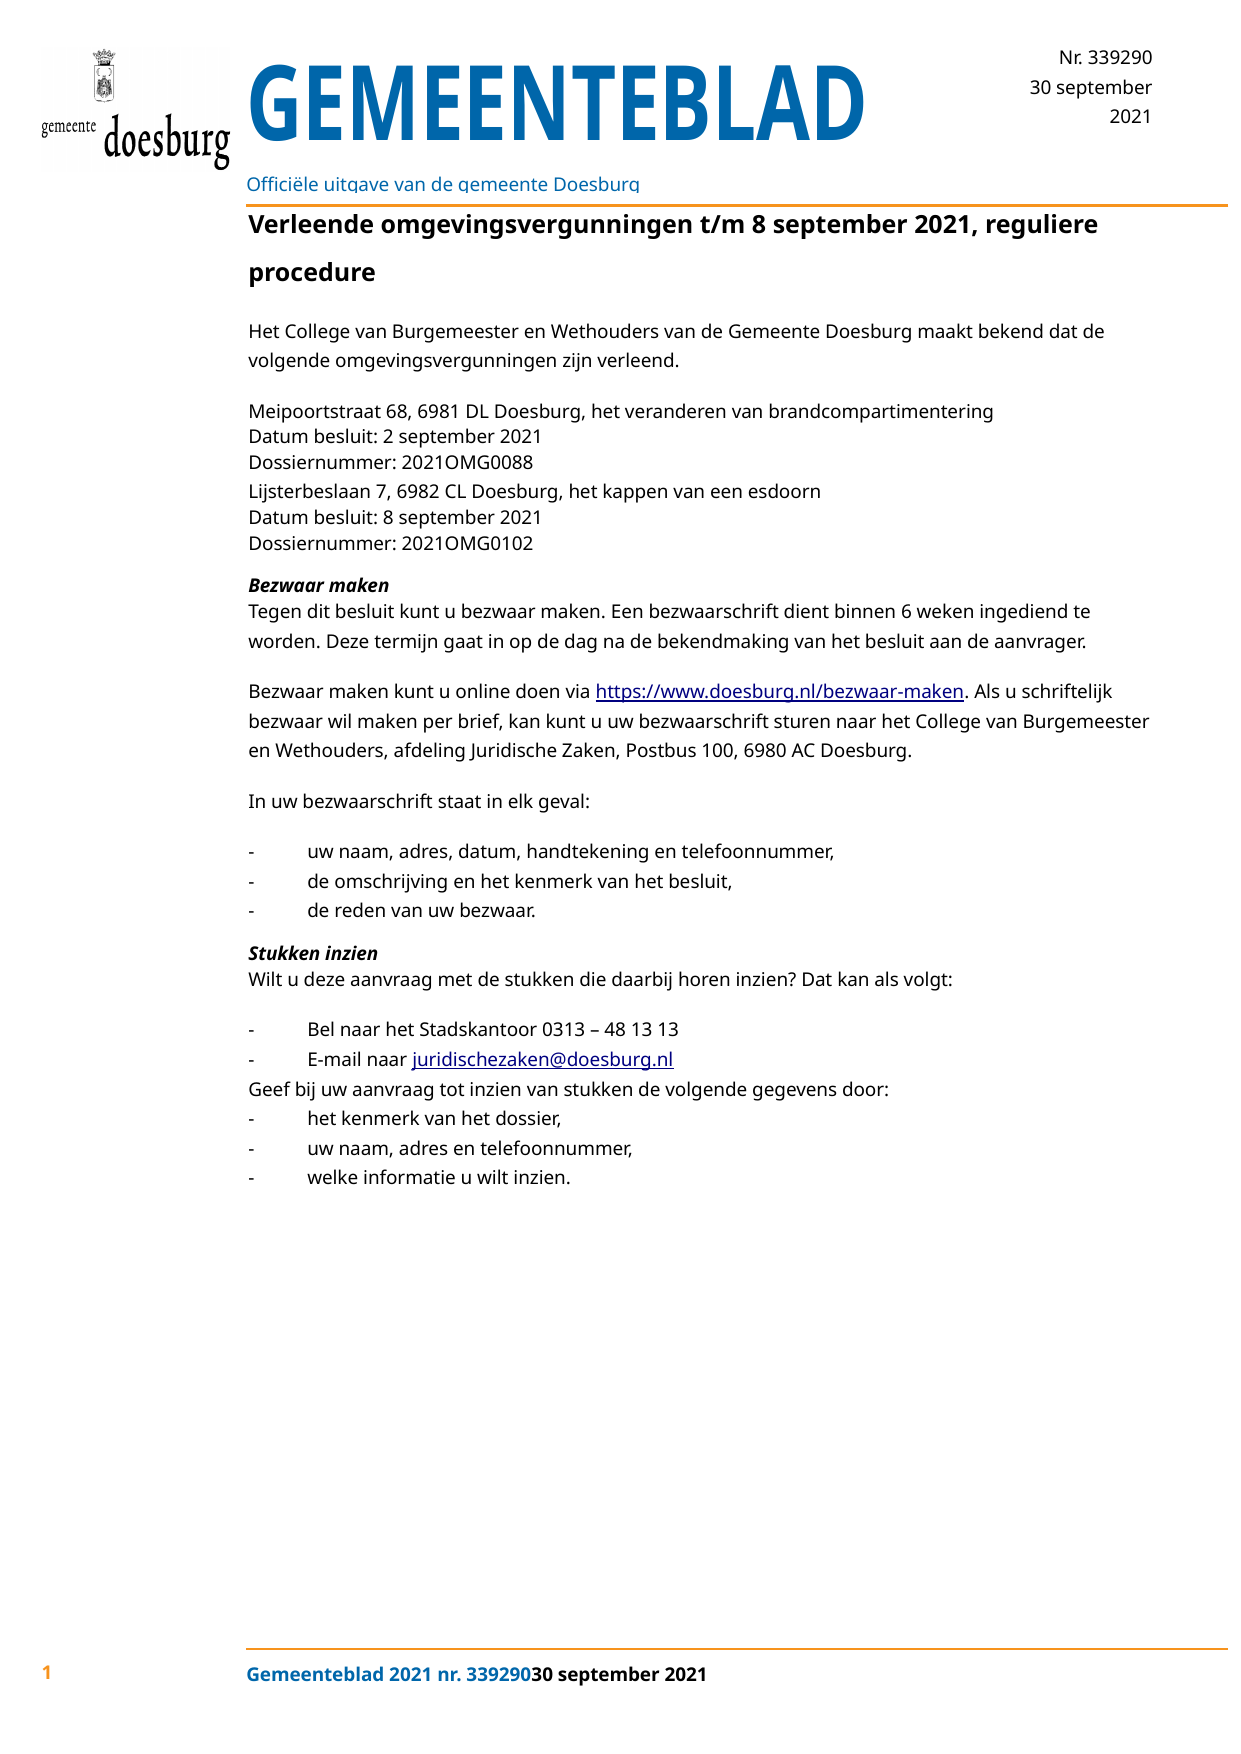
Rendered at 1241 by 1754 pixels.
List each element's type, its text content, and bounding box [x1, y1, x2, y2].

table_cell Datum besluit: 8 september 2021 [248, 504, 1152, 530]
text In uw bezwaarschrift staat in elk geval: [248, 788, 1152, 813]
text Geef bij uw aanvraag tot inzien van stukken de volgende gegevens door: [248, 1076, 1152, 1102]
list het kenmerk van het dossier, [248, 1105, 1152, 1131]
table_header Lijsterbeslaan 7, 6982 CL Doesburg, het kappen van een esdoorn [248, 479, 1152, 504]
text Verleende omgevingsvergunningen t/m 8 september 2021, reguliere procedure [248, 207, 1152, 288]
text Het College van Burgemeester en Wethouders van de Gemeente Doesburg maakt bekend dat de volgende omgevingsvergunningen zijn verleend. [248, 318, 1152, 373]
list uw naam, adres en telefoonnummer, [248, 1135, 1152, 1161]
list welke informatie u wilt inzien. [248, 1164, 1152, 1190]
list de reden van uw bezwaar. [248, 897, 1152, 923]
picture [41, 47, 231, 172]
text Wilt u deze aanvraag met de stukken die daarbij horen inzien? Dat kan als volgt: [248, 966, 1152, 992]
list uw naam, adres, datum, handtekening en telefoonnummer, [248, 838, 1152, 864]
text Bezwaar maken kunt u online doen via https://www.doesburg.nl/bezwaar-maken. Als u schriftelijk bezwaar wil maken per brief, kan kunt u uw bezwaarschrift sturen naar het College van Burgemeester en Wethouders, afdeling Juridische Zaken, Postbus 100, 6980 AC Doesburg. [248, 678, 1152, 763]
table_cell Dossiernummer: 2021OMG0088 [248, 450, 1152, 475]
list de omschrijving en het kenmerk van het besluit, [248, 868, 1152, 893]
table_cell Datum besluit: 2 september 2021 [248, 424, 1152, 449]
table_header Meipoortstraat 68, 6981 DL Doesburg, het veranderen van brandcompartimentering [248, 398, 1152, 424]
list Bel naar het Stadskantoor 0313 – 48 13 13 [248, 1017, 1152, 1042]
text Stukken inzien [248, 941, 1152, 966]
text Tegen dit besluit kunt u bezwaar maken. Een bezwaarschrift dient binnen 6 weken ingediend te worden. Deze termijn gaat in op de dag na de bekendmaking van het besluit aan de aanvrager. [248, 598, 1152, 653]
list E-mail naar juridischezaken@doesburg.nl [248, 1046, 1152, 1072]
text Bezwaar maken [248, 572, 1152, 598]
table_cell Dossiernummer: 2021OMG0102 [248, 530, 1152, 556]
